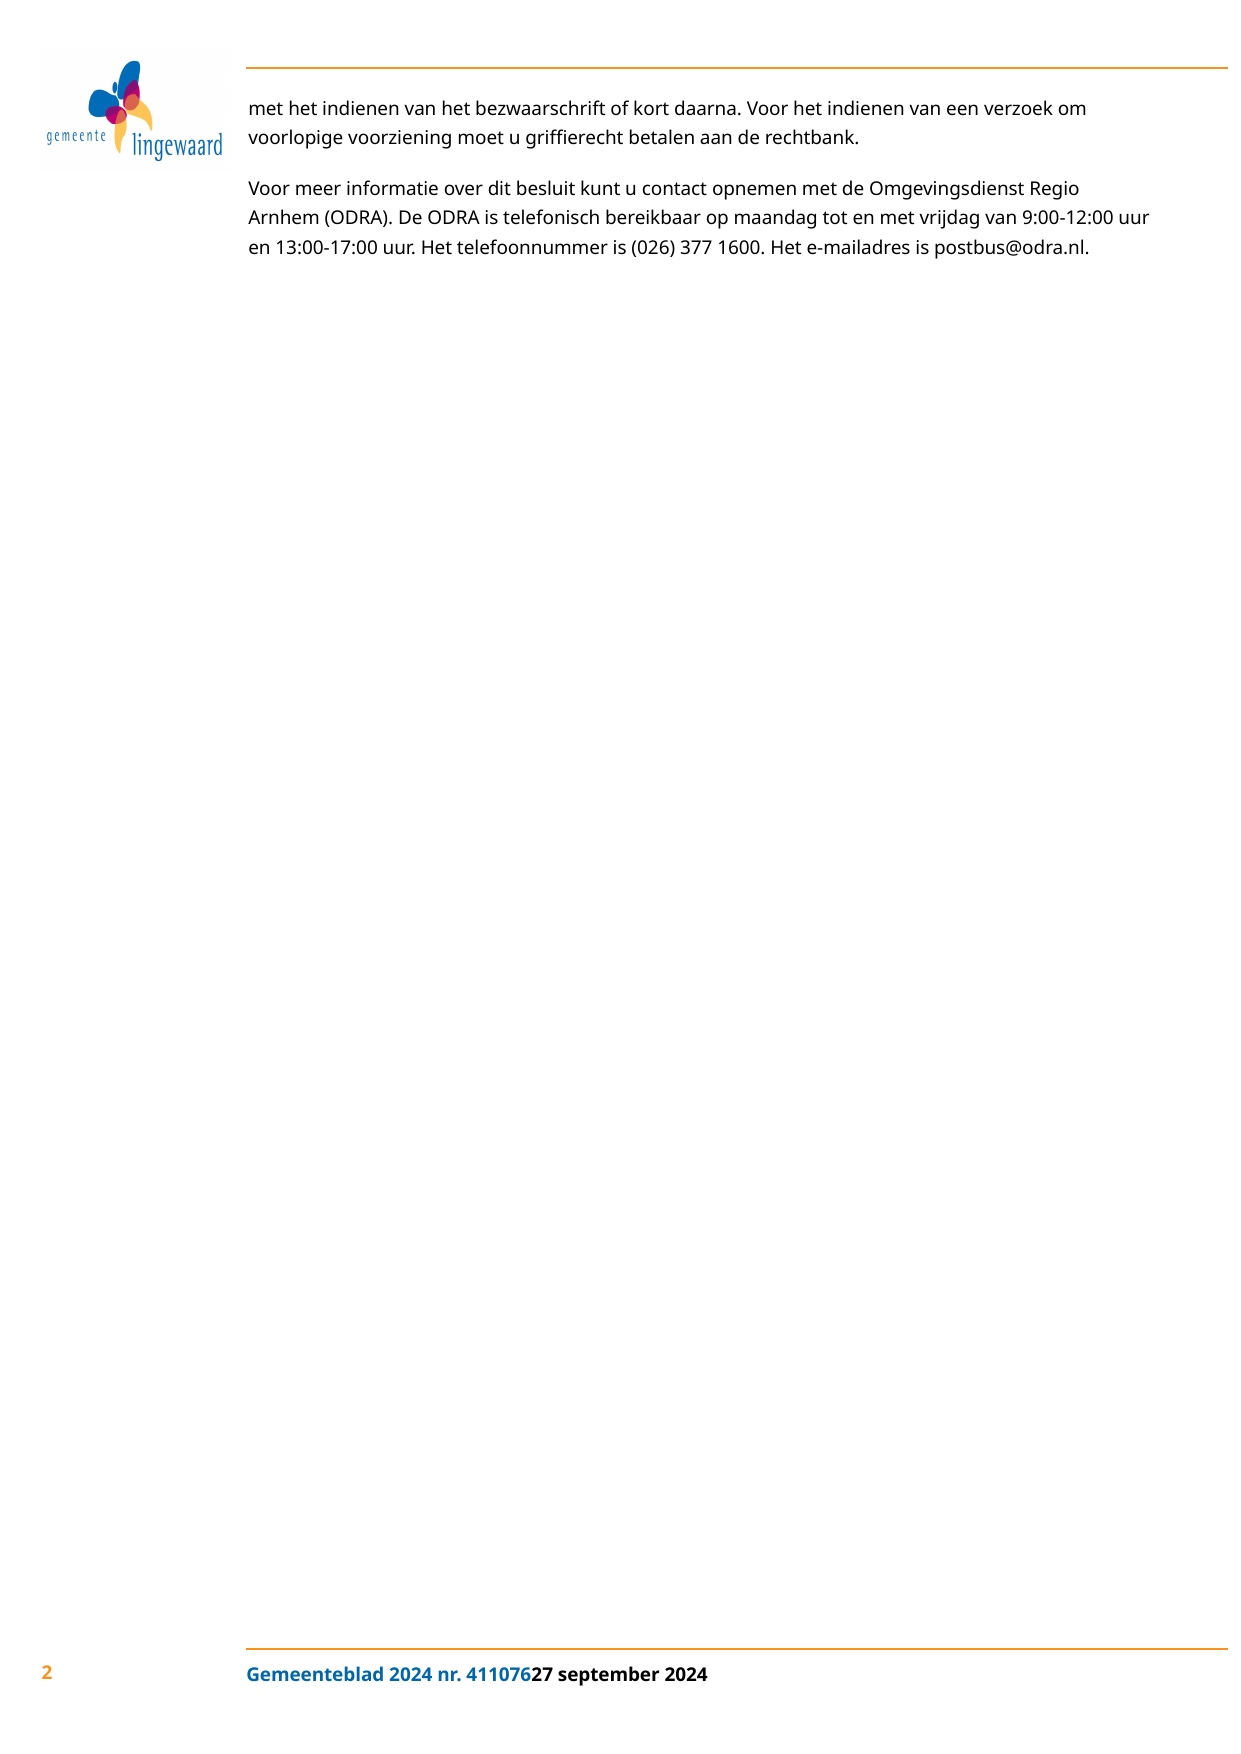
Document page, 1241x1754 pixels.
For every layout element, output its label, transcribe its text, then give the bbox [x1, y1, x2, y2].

text Voor meer informatie over dit besluit kunt u contact opnemen met de Omgevingsdienst Regio Arnhem (ODRA). De ODRA is telefonisch bereikbaar op maandag tot en met vrijdag van 9:00-12:00 uur en 13:00-17:00 uur. Het telefoonnummer is (026) 377 1600. Het e-mailadres is postbus@odra.nl. [248, 175, 1152, 260]
picture [41, 47, 231, 172]
text met het indienen van het bezwaarschrift of kort daarna. Voor het indienen van een verzoek om voorlopige voorziening moet u griffierecht betalen aan de rechtbank. [248, 95, 1152, 150]
